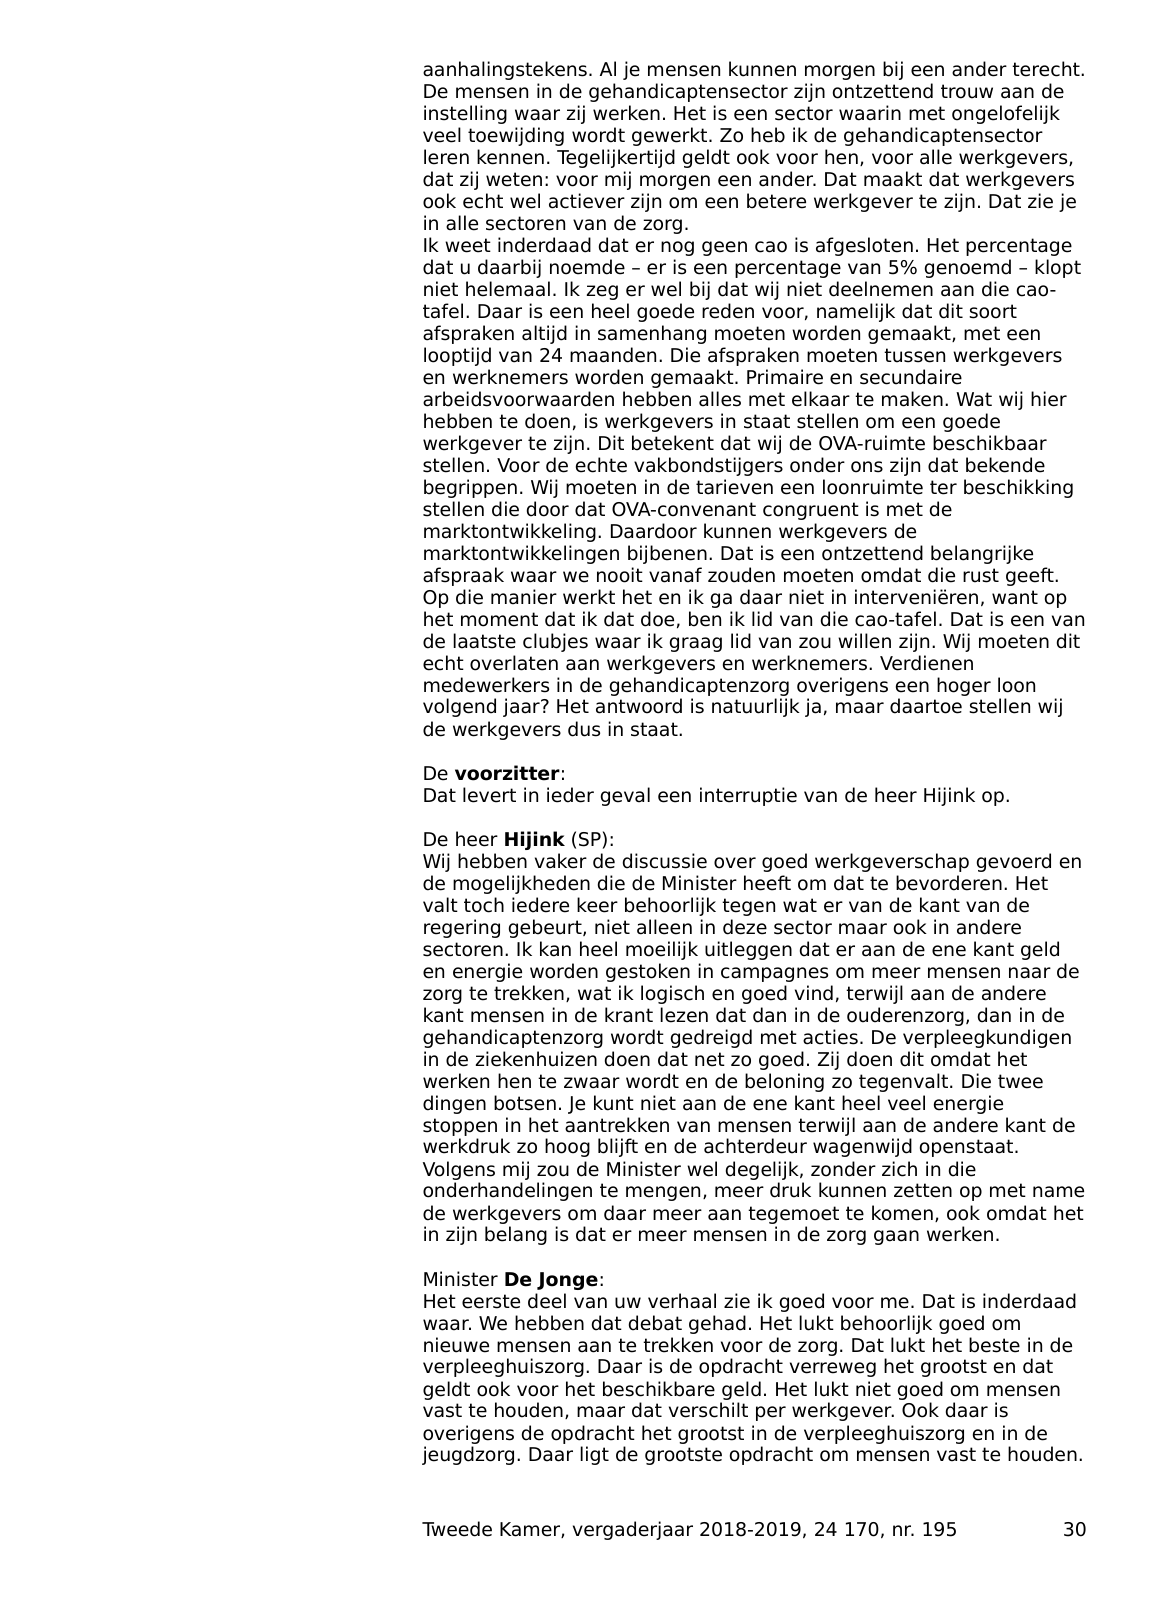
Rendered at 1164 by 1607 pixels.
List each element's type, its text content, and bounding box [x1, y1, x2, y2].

text Dat levert in ieder geval een interruptie van de heer Hijink op. [422, 784, 1087, 807]
text Ik weet inderdaad dat er nog geen cao is afgesloten. Het percentage dat u daarbij noemde – er is een percentage van 5% genoemd – klopt niet helemaal. Ik zeg er wel bij dat wij niet deelnemen aan die cao-tafel. Daar is een heel goede reden voor, namelijk dat dit soort afspraken altijd in samenhang moeten worden gemaakt, met een looptijd van 24 maanden. Die afspraken moeten tussen werkgevers en werknemers worden gemaakt. Primaire en secundaire arbeidsvoorwaarden hebben alles met elkaar te maken. Wat wij hier hebben te doen, is werkgevers in staat stellen om een goede werkgever te zijn. Dit betekent dat wij de OVA-ruimte beschikbaar stellen. Voor de echte vakbondstijgers onder ons zijn dat bekende begrippen. Wij moeten in de tarieven een loonruimte ter beschikking stellen die door dat OVA-convenant congruent is met de marktontwikkeling. Daardoor kunnen werkgevers de marktontwikkelingen bijbenen. Dat is een ontzettend belangrijke afspraak waar we nooit vanaf zouden moeten omdat die rust geeft. Op die manier werkt het en ik ga daar niet in interveniëren, want op het moment dat ik dat doe, ben ik lid van die cao-tafel. Dat is een van de laatste clubjes waar ik graag lid van zou willen zijn. Wij moeten dit echt overlaten aan werkgevers en werknemers. Verdienen medewerkers in de gehandicaptenzorg overigens een hoger loon volgend jaar? Het antwoord is natuurlijk ja, maar daartoe stellen wij de werkgevers dus in staat. [422, 235, 1087, 740]
text Minister De Jonge: [422, 1268, 1087, 1291]
text Het eerste deel van uw verhaal zie ik goed voor me. Dat is inderdaad waar. We hebben dat debat gehad. Het lukt behoorlijk goed om nieuwe mensen aan te trekken voor de zorg. Dat lukt het beste in de verpleeghuiszorg. Daar is de opdracht verreweg het grootst en dat geldt ook voor het beschikbare geld. Het lukt niet goed om mensen vast te houden, maar dat verschilt per werkgever. Ook daar is overigens de opdracht het grootst in de verpleeghuiszorg en in de jeugdzorg. Daar ligt de grootste opdracht om mensen vast te houden. [422, 1291, 1087, 1466]
text De voorzitter: [422, 763, 1087, 784]
text Wij hebben vaker de discussie over goed werkgeverschap gevoerd en de mogelijkheden die de Minister heeft om dat te bevorderen. Het valt toch iedere keer behoorlijk tegen wat er van de kant van de regering gebeurt, niet alleen in deze sector maar ook in andere sectoren. Ik kan heel moeilijk uitleggen dat er aan de ene kant geld en energie worden gestoken in campagnes om meer mensen naar de zorg te trekken, wat ik logisch en goed vind, terwijl aan de andere kant mensen in de krant lezen dat dan in de ouderenzorg, dan in de gehandicaptenzorg wordt gedreigd met acties. De verpleegkundigen in de ziekenhuizen doen dat net zo goed. Zij doen dit omdat het werken hen te zwaar wordt en de beloning zo tegenvalt. Die twee dingen botsen. Je kunt niet aan de ene kant heel veel energie stoppen in het aantrekken van mensen terwijl aan de andere kant de werkdruk zo hoog blijft en de achterdeur wagenwijd openstaat. Volgens mij zou de Minister wel degelijk, zonder zich in die onderhandelingen te mengen, meer druk kunnen zetten op met name de werkgevers om daar meer aan tegemoet te komen, ook omdat het in zijn belang is dat er meer mensen in de zorg gaan werken. [422, 851, 1087, 1246]
text aanhalingstekens. Al je mensen kunnen morgen bij een ander terecht. De mensen in de gehandicaptensector zijn ontzettend trouw aan de instelling waar zij werken. Het is een sector waarin met ongelofelijk veel toewijding wordt gewerkt. Zo heb ik de gehandicaptensector leren kennen. Tegelijkertijd geldt ook voor hen, voor alle werkgevers, dat zij weten: voor mij morgen een ander. Dat maakt dat werkgevers ook echt wel actiever zijn om een betere werkgever te zijn. Dat zie je in alle sectoren van de zorg. [422, 59, 1087, 235]
text De heer Hijink (SP): [422, 829, 1087, 851]
